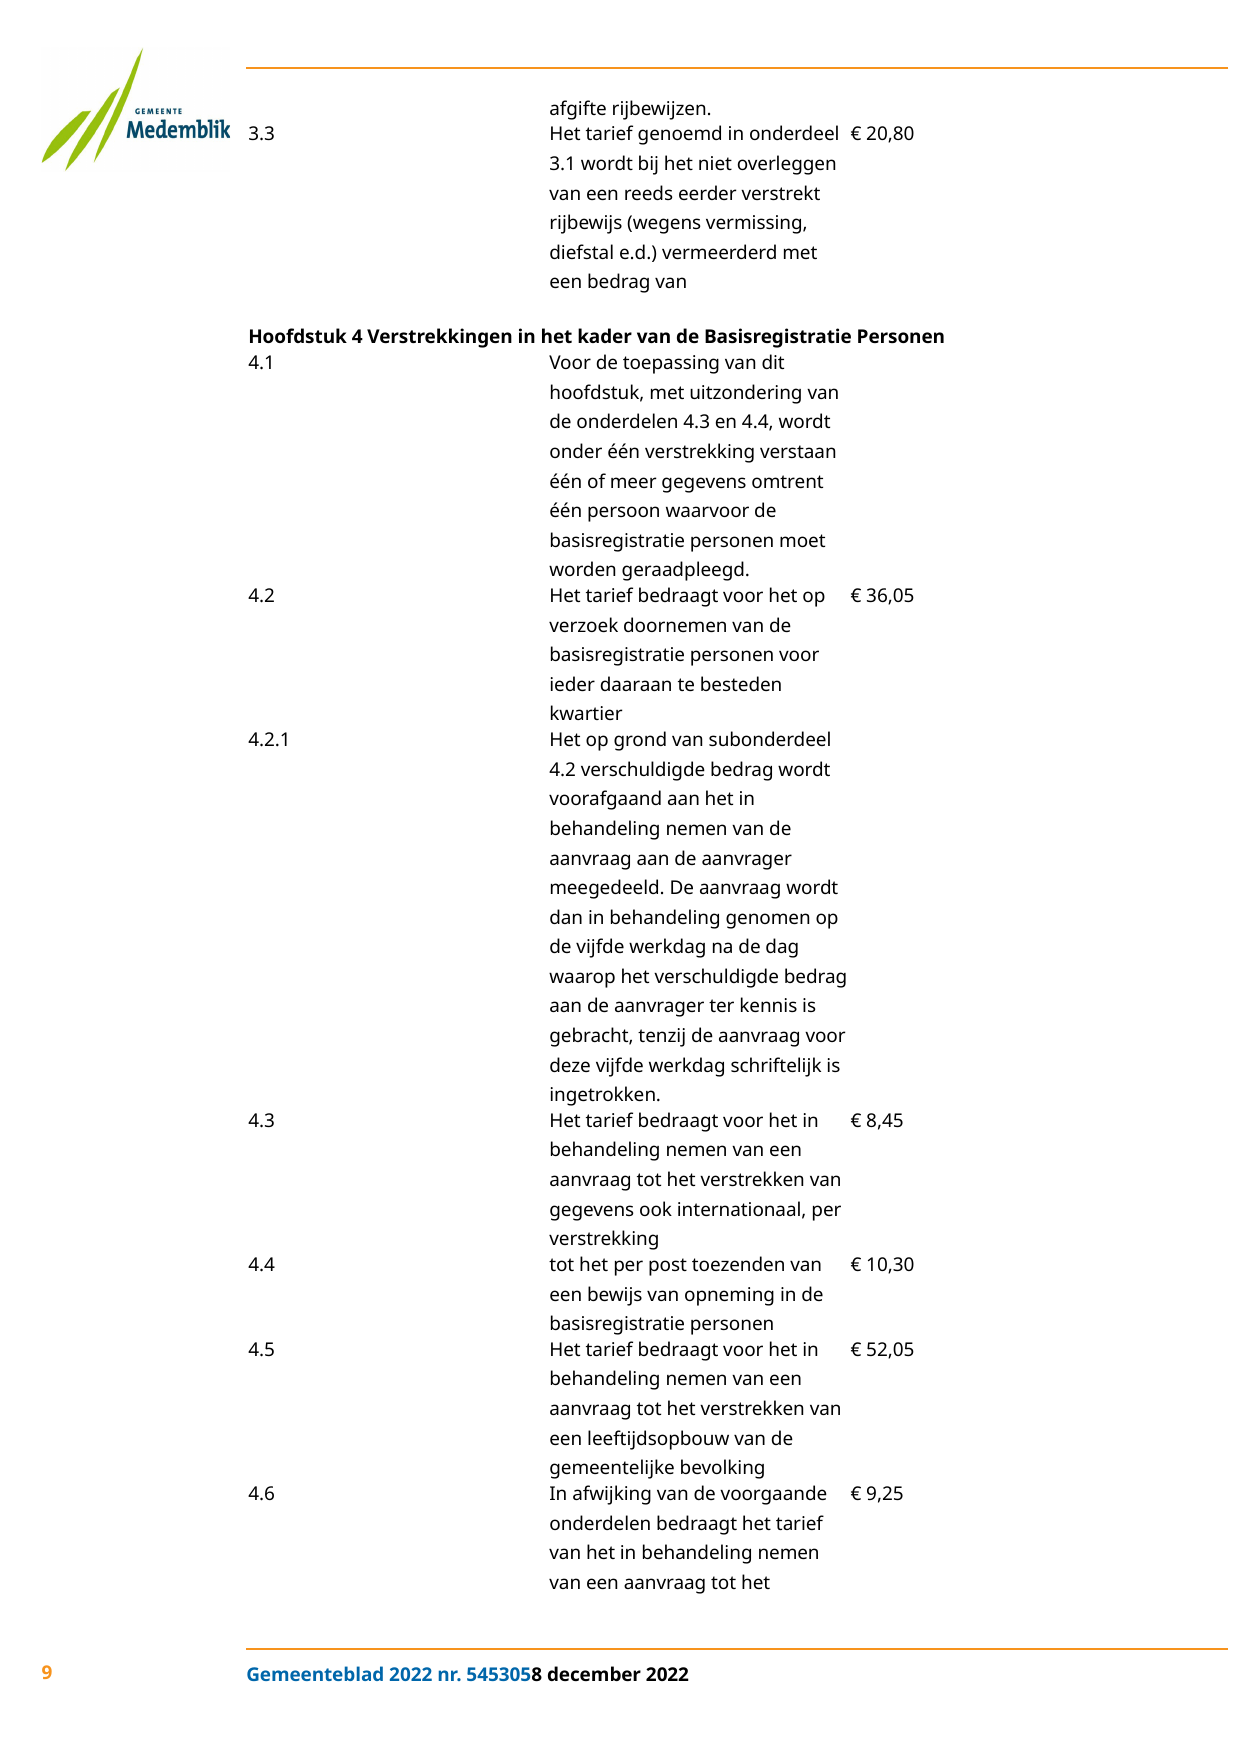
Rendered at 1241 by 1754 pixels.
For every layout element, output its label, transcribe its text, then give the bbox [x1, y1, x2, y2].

table_cell [850, 350, 1152, 582]
table_cell afgifte rijbewijzen. [549, 95, 850, 121]
table_cell Het tarief genoemd in onderdeel 3.1 wordt bij het niet overleggen van een reeds eerder verstrekt rijbewijs (wegens vermissing, diefstal e.d.) vermeerderd met een bedrag van [549, 121, 850, 294]
table_cell 4.5 [248, 1336, 549, 1480]
table_cell [850, 726, 1152, 1107]
table_cell € 20,80 [850, 121, 1152, 294]
table_cell tot het per post toezenden van een bewijs van opneming in de basisregistratie personen [549, 1251, 850, 1336]
table_cell Hoofdstuk 4 Verstrekkingen in het kader van de Basisregistratie Personen [248, 294, 1152, 349]
table_cell € 8,45 [850, 1107, 1152, 1251]
table_cell 4.2 [248, 582, 549, 726]
table_cell 4.1 [248, 350, 549, 582]
table_cell [248, 95, 549, 121]
table_cell Het tarief bedraagt voor het in behandeling nemen van een aanvraag tot het verstrekken van gegevens ook internationaal, per verstrekking [549, 1107, 850, 1251]
table_cell In afwijking van de voorgaande onderdelen bedraagt het tarief van het in behandeling nemen van een aanvraag tot het [549, 1480, 850, 1594]
table_cell Het op grond van subonderdeel 4.2 verschuldigde bedrag wordt voorafgaand aan het in behandeling nemen van de aanvraag aan de aanvrager meegedeeld. De aanvraag wordt dan in behandeling genomen op de vijfde werkdag na de dag waarop het verschuldigde bedrag aan de aanvrager ter kennis is gebracht, tenzij de aanvraag voor deze vijfde werkdag schriftelijk is ingetrokken. [549, 726, 850, 1107]
picture [41, 47, 231, 172]
table_cell € 9,25 [850, 1480, 1152, 1594]
table_cell 3.3 [248, 121, 549, 294]
table_cell 4.3 [248, 1107, 549, 1251]
table_cell € 36,05 [850, 582, 1152, 726]
table_cell 4.2.1 [248, 726, 549, 1107]
table_cell Voor de toepassing van dit hoofdstuk, met uitzondering van de onderdelen 4.3 en 4.4, wordt onder één verstrekking verstaan één of meer gegevens omtrent één persoon waarvoor de basisregistratie personen moet worden geraadpleegd. [549, 350, 850, 582]
table_cell Het tarief bedraagt voor het in behandeling nemen van een aanvraag tot het verstrekken van een leeftijdsopbouw van de gemeentelijke bevolking [549, 1336, 850, 1480]
table_cell 4.4 [248, 1251, 549, 1336]
table_cell € 52,05 [850, 1336, 1152, 1480]
table_cell € 10,30 [850, 1251, 1152, 1336]
table_cell [850, 95, 1152, 121]
table_cell Het tarief bedraagt voor het op verzoek doornemen van de basisregistratie personen voor ieder daaraan te besteden kwartier [549, 582, 850, 726]
table_cell 4.6 [248, 1480, 549, 1594]
